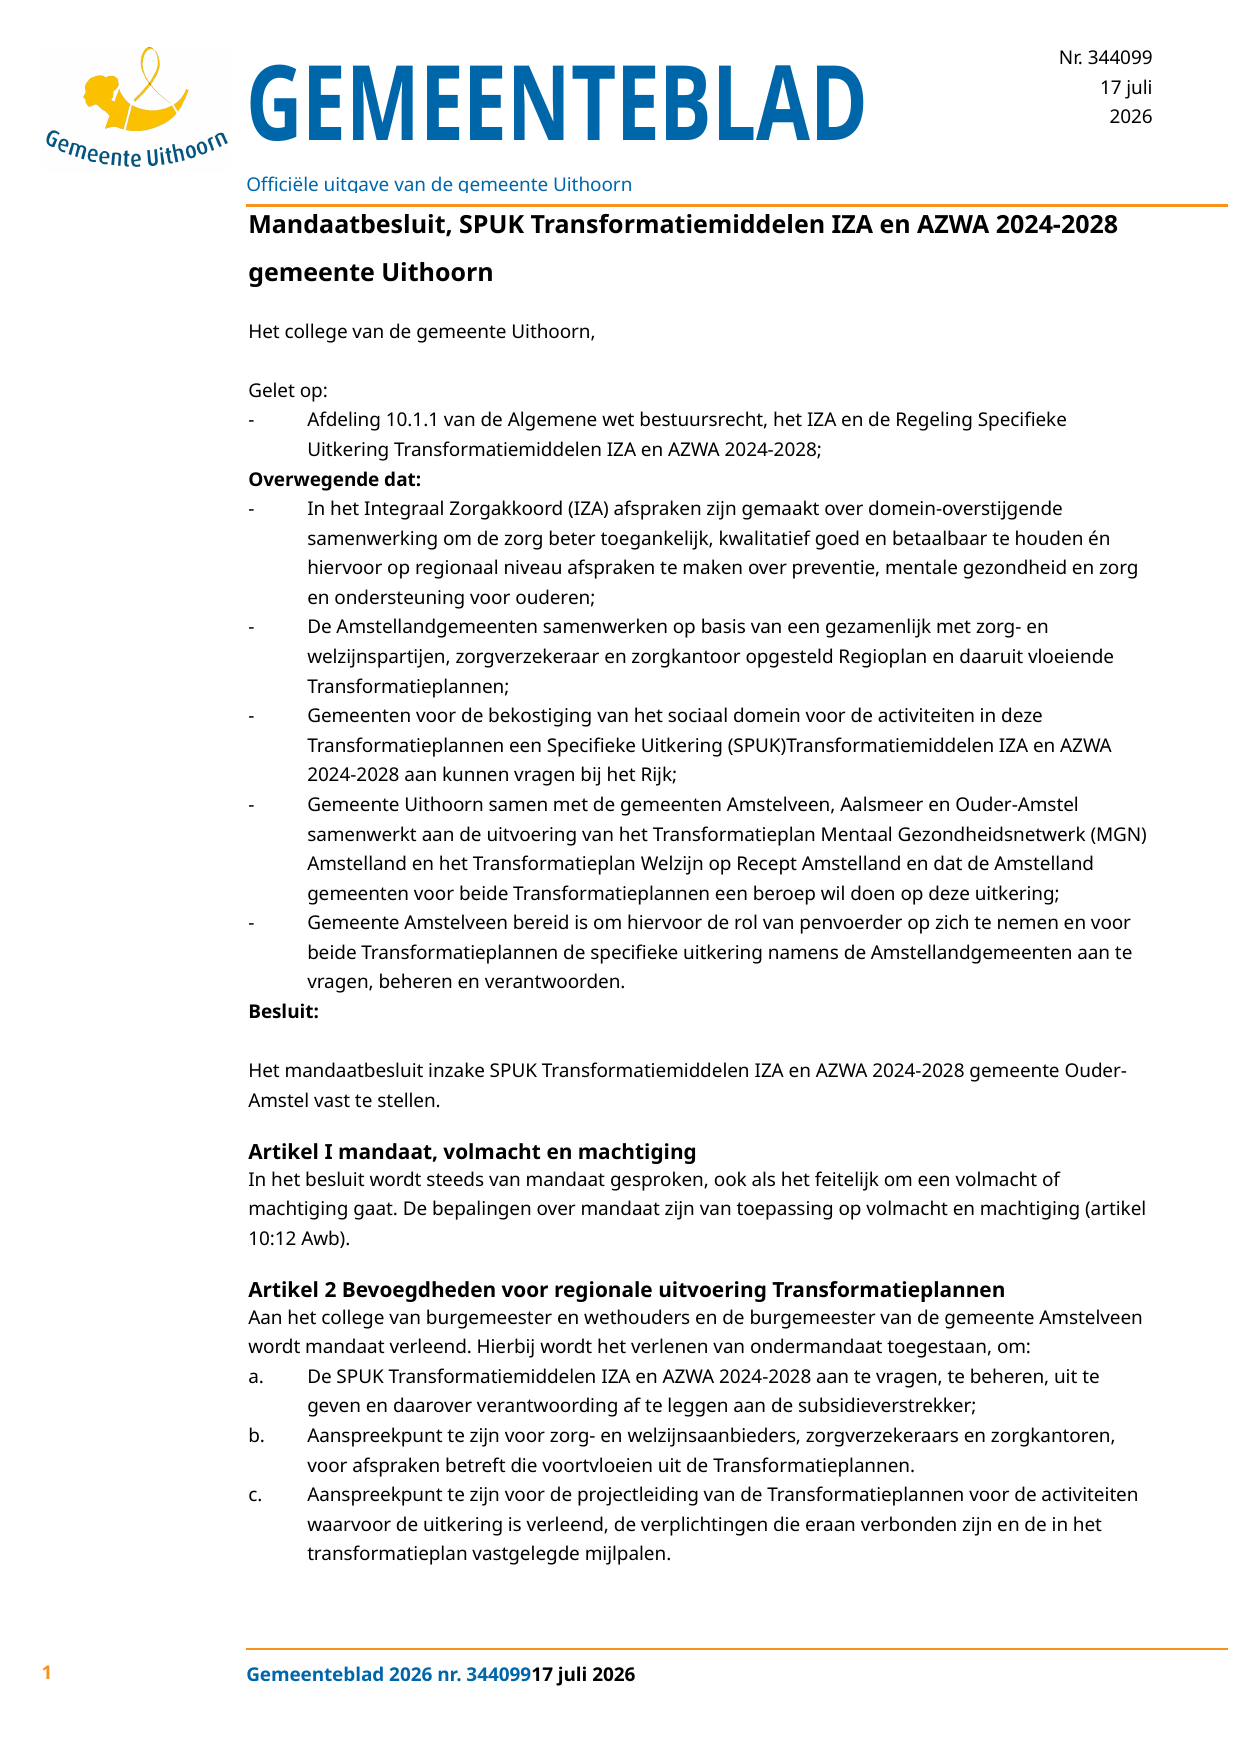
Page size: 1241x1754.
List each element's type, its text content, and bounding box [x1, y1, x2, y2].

list De SPUK Transformatiemiddelen IZA en AZWA 2024-2028 aan te vragen, te beheren, uit te geven en daarover verantwoording af te leggen aan de subsidieverstrekker; [248, 1363, 1152, 1418]
text Mandaatbesluit, SPUK Transformatiemiddelen IZA en AZWA 2024-2028 gemeente Uithoorn [248, 207, 1152, 288]
text Artikel 2 Bevoegdheden voor regionale uitvoering Transformatieplannen [248, 1276, 1152, 1304]
list Gemeente Amstelveen bereid is om hiervoor de rol van penvoerder op zich te nemen en voor beide Transformatieplannen de specifieke uitkering namens de Amstellandgemeenten aan te vragen, beheren en verantwoorden. [248, 909, 1152, 994]
list Aanspreekpunt te zijn voor zorg- en welzijnsaanbieders, zorgverzekeraars en zorgkantoren, voor afspraken betreft die voortvloeien uit de Transformatieplannen. [248, 1422, 1152, 1478]
text Gelet op: [248, 377, 1152, 403]
list Aanspreekpunt te zijn voor de projectleiding van de Transformatieplannen voor de activiteiten waarvoor de uitkering is verleend, de verplichtingen die eraan verbonden zijn en de in het transformatieplan vastgelegde mijlpalen. [248, 1481, 1152, 1566]
text Overwegende dat: [248, 466, 1152, 492]
text In het besluit wordt steeds van mandaat gesproken, ook als het feitelijk om een volmacht of machtiging gaat. De bepalingen over mandaat zijn van toepassing op volmacht en machtiging (artikel 10:12 Awb). [248, 1166, 1152, 1251]
list Gemeente Uithoorn samen met de gemeenten Amstelveen, Aalsmeer en Ouder-Amstel samenwerkt aan de uitvoering van het Transformatieplan Mentaal Gezondheidsnetwerk (MGN) Amstelland en het Transformatieplan Welzijn op Recept Amstelland en dat de Amstelland gemeenten voor beide Transformatieplannen een beroep wil doen op deze uitkering; [248, 791, 1152, 906]
text Aan het college van burgemeester en wethouders en de burgemeester van de gemeente Amstelveen wordt mandaat verleend. Hierbij wordt het verlenen van ondermandaat toegestaan, om: [248, 1304, 1152, 1359]
text Het mandaatbesluit inzake SPUK Transformatiemiddelen IZA en AZWA 2024-2028 gemeente Ouder-Amstel vast te stellen. [248, 1057, 1152, 1113]
list De Amstellandgemeenten samenwerken op basis van een gezamenlijk met zorg- en welzijnspartijen, zorgverzekeraar en zorgkantoor opgesteld Regioplan en daaruit vloeiende Transformatieplannen; [248, 614, 1152, 699]
text Artikel I mandaat, volmacht en machtiging [248, 1137, 1152, 1166]
picture [41, 47, 231, 172]
text Het college van de gemeente Uithoorn, [248, 318, 1152, 344]
list In het Integraal Zorgakkoord (IZA) afspraken zijn gemaakt over domein-overstijgende samenwerking om de zorg beter toegankelijk, kwalitatief goed en betaalbaar te houden én hiervoor op regionaal niveau afspraken te maken over preventie, mentale gezondheid en zorg en ondersteuning voor ouderen; [248, 495, 1152, 610]
text Besluit: [248, 998, 1152, 1024]
list Afdeling 10.1.1 van de Algemene wet bestuursrecht, het IZA en de Regeling Specifieke Uitkering Transformatiemiddelen IZA en AZWA 2024-2028; [248, 407, 1152, 462]
list Gemeenten voor de bekostiging van het sociaal domein voor de activiteiten in deze Transformatieplannen een Specifieke Uitkering (SPUK)Transformatiemiddelen IZA en AZWA 2024-2028 aan kunnen vragen bij het Rijk; [248, 702, 1152, 787]
